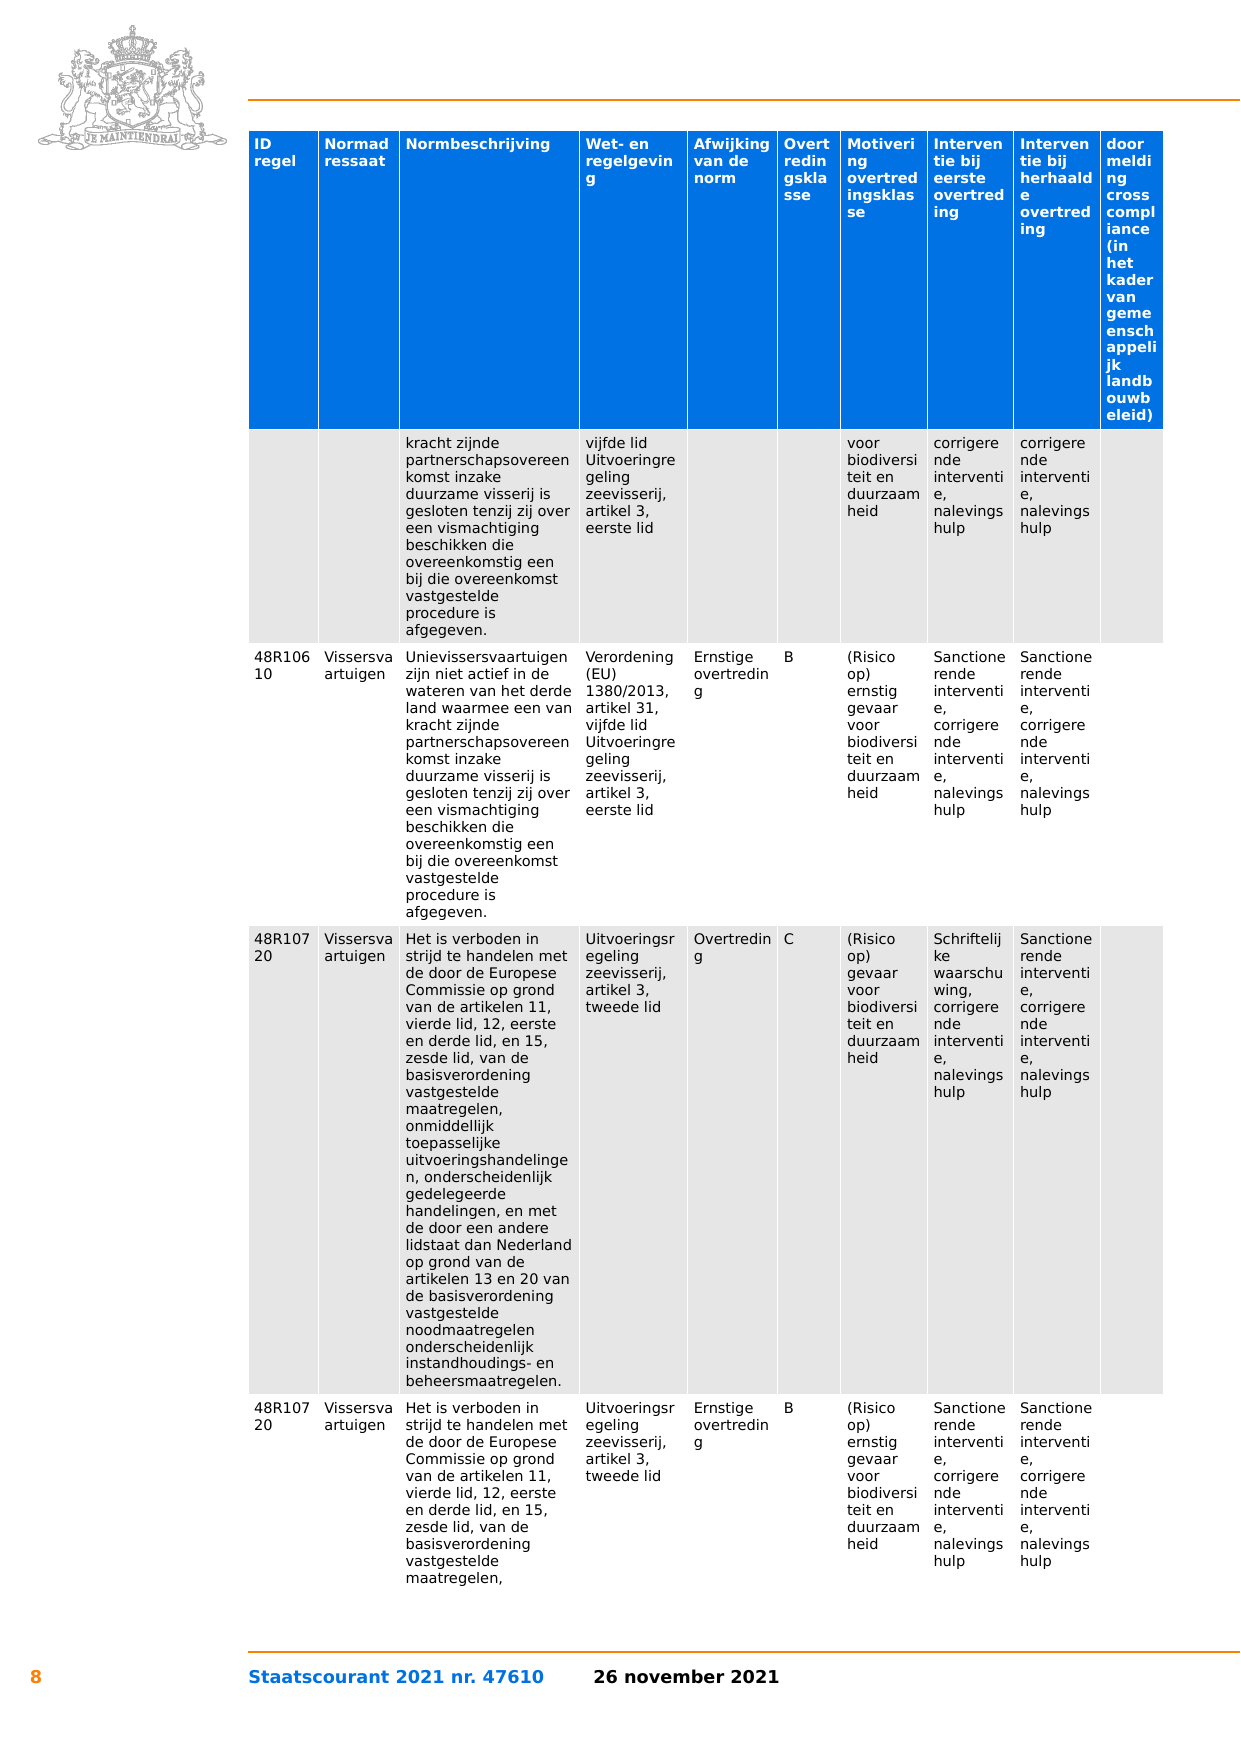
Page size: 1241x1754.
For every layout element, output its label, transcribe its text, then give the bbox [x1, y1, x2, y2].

table_header Motivering overtredingsklasse [841, 131, 927, 429]
table_cell 48R10720 [249, 926, 318, 1394]
table_cell Het is verboden in strijd te handelen met de door de Europese Commissie op grond van de artikelen 11, vierde lid, 12, eerste en derde lid, en 15, zesde lid, van de basisverordening vastgestelde maatregelen, onmiddellijk toepasselijke uitvoeringshandelingen, onderscheidenlijk gedelegeerde handelingen, en met de door een andere lidstaat dan Nederland op grond van de artikelen 13 en 20 van de basisverordening vastgestelde noodmaatregelen onderscheidenlijk instandhoudings- en beheersmaatregelen. [400, 926, 579, 1394]
table_cell [778, 430, 840, 643]
table_header Interventie bij herhaalde overtreding [1014, 131, 1100, 429]
table_header ID regel [249, 131, 318, 429]
table_header Interventie bij eerste overtreding [928, 131, 1013, 429]
table_cell (Risico op) ernstig gevaar voor biodiversiteit en duurzaamheid [841, 644, 927, 925]
table_cell [249, 430, 318, 643]
table_cell Uitvoeringsregeling zeevisserij, artikel 3, tweede lid [580, 1395, 687, 1591]
table_cell Ernstige overtreding [688, 644, 777, 925]
table_header Afwijking van de norm [688, 131, 777, 429]
table_cell C [778, 926, 840, 1394]
table_cell [1101, 926, 1163, 1394]
table_header Overtredingsklasse [778, 131, 840, 429]
table_cell [1101, 1395, 1163, 1591]
table_cell voor biodiversiteit en duurzaamheid [841, 430, 927, 643]
picture [38, 25, 227, 150]
table_cell Sanctionerende interventie, corrigerende interventie, nalevingshulp [1014, 926, 1100, 1394]
table_cell B [778, 1395, 840, 1591]
table_cell Vissersvaartuigen [319, 1395, 399, 1591]
table_cell Vissersvaartuigen [319, 926, 399, 1394]
table_cell Unievissersvaartuigen zijn niet actief in de wateren van het derde land waarmee een van kracht zijnde partnerschapsovereenkomst inzake duurzame visserij is gesloten tenzij zij over een vismachtiging beschikken die overeenkomstig een bij die overeenkomst vastgestelde procedure is afgegeven. [400, 644, 579, 925]
table_cell [319, 430, 399, 643]
table_cell Sanctionerende interventie, corrigerende interventie, nalevingshulp [1014, 644, 1100, 925]
table_cell Uitvoeringsregeling zeevisserij, artikel 3, tweede lid [580, 926, 687, 1394]
table_cell Ernstige overtreding [688, 1395, 777, 1591]
table_header Wet- en regelgeving [580, 131, 687, 429]
table_cell [1101, 644, 1163, 925]
table_cell (Risico op) gevaar voor biodiversiteit en duurzaamheid [841, 926, 927, 1394]
table_header doormelding cross compliance (in het kader van gemeenschappelijk landbouwbeleid) [1101, 131, 1163, 429]
table_cell 48R10610 [249, 644, 318, 925]
table_cell Sanctionerende interventie, corrigerende interventie, nalevingshulp [928, 644, 1013, 925]
table_cell kracht zijnde partnerschapsovereenkomst inzake duurzame visserij is gesloten tenzij zij over een vismachtiging beschikken die overeenkomstig een bij die overeenkomst vastgestelde procedure is afgegeven. [400, 430, 579, 643]
table_cell Het is verboden in strijd te handelen met de door de Europese Commissie op grond van de artikelen 11, vierde lid, 12, eerste en derde lid, en 15, zesde lid, van de basisverordening vastgestelde maatregelen, [400, 1395, 579, 1591]
table_cell corrigerende interventie, nalevingshulp [928, 430, 1013, 643]
table_cell Sanctionerende interventie, corrigerende interventie, nalevingshulp [1014, 1395, 1100, 1591]
table_cell vijfde lid Uitvoeringregeling zeevisserij, artikel 3, eerste lid [580, 430, 687, 643]
table_cell [688, 430, 777, 643]
table_cell [1101, 430, 1163, 643]
table_cell corrigerende interventie, nalevingshulp [1014, 430, 1100, 643]
table_cell B [778, 644, 840, 925]
table_cell Verordening (EU) 1380/2013, artikel 31, vijfde lid Uitvoeringregeling zeevisserij, artikel 3, eerste lid [580, 644, 687, 925]
table_cell 48R10720 [249, 1395, 318, 1591]
table_cell Overtreding [688, 926, 777, 1394]
table_cell (Risico op) ernstig gevaar voor biodiversiteit en duurzaamheid [841, 1395, 927, 1591]
table_header Normbeschrijving [400, 131, 579, 429]
table_cell Schriftelijke waarschuwing, corrigerende interventie, nalevingshulp [928, 926, 1013, 1394]
table_header Normadressaat [319, 131, 399, 429]
table_cell Vissersvaartuigen [319, 644, 399, 925]
table_cell Sanctionerende interventie, corrigerende interventie, nalevingshulp [928, 1395, 1013, 1591]
